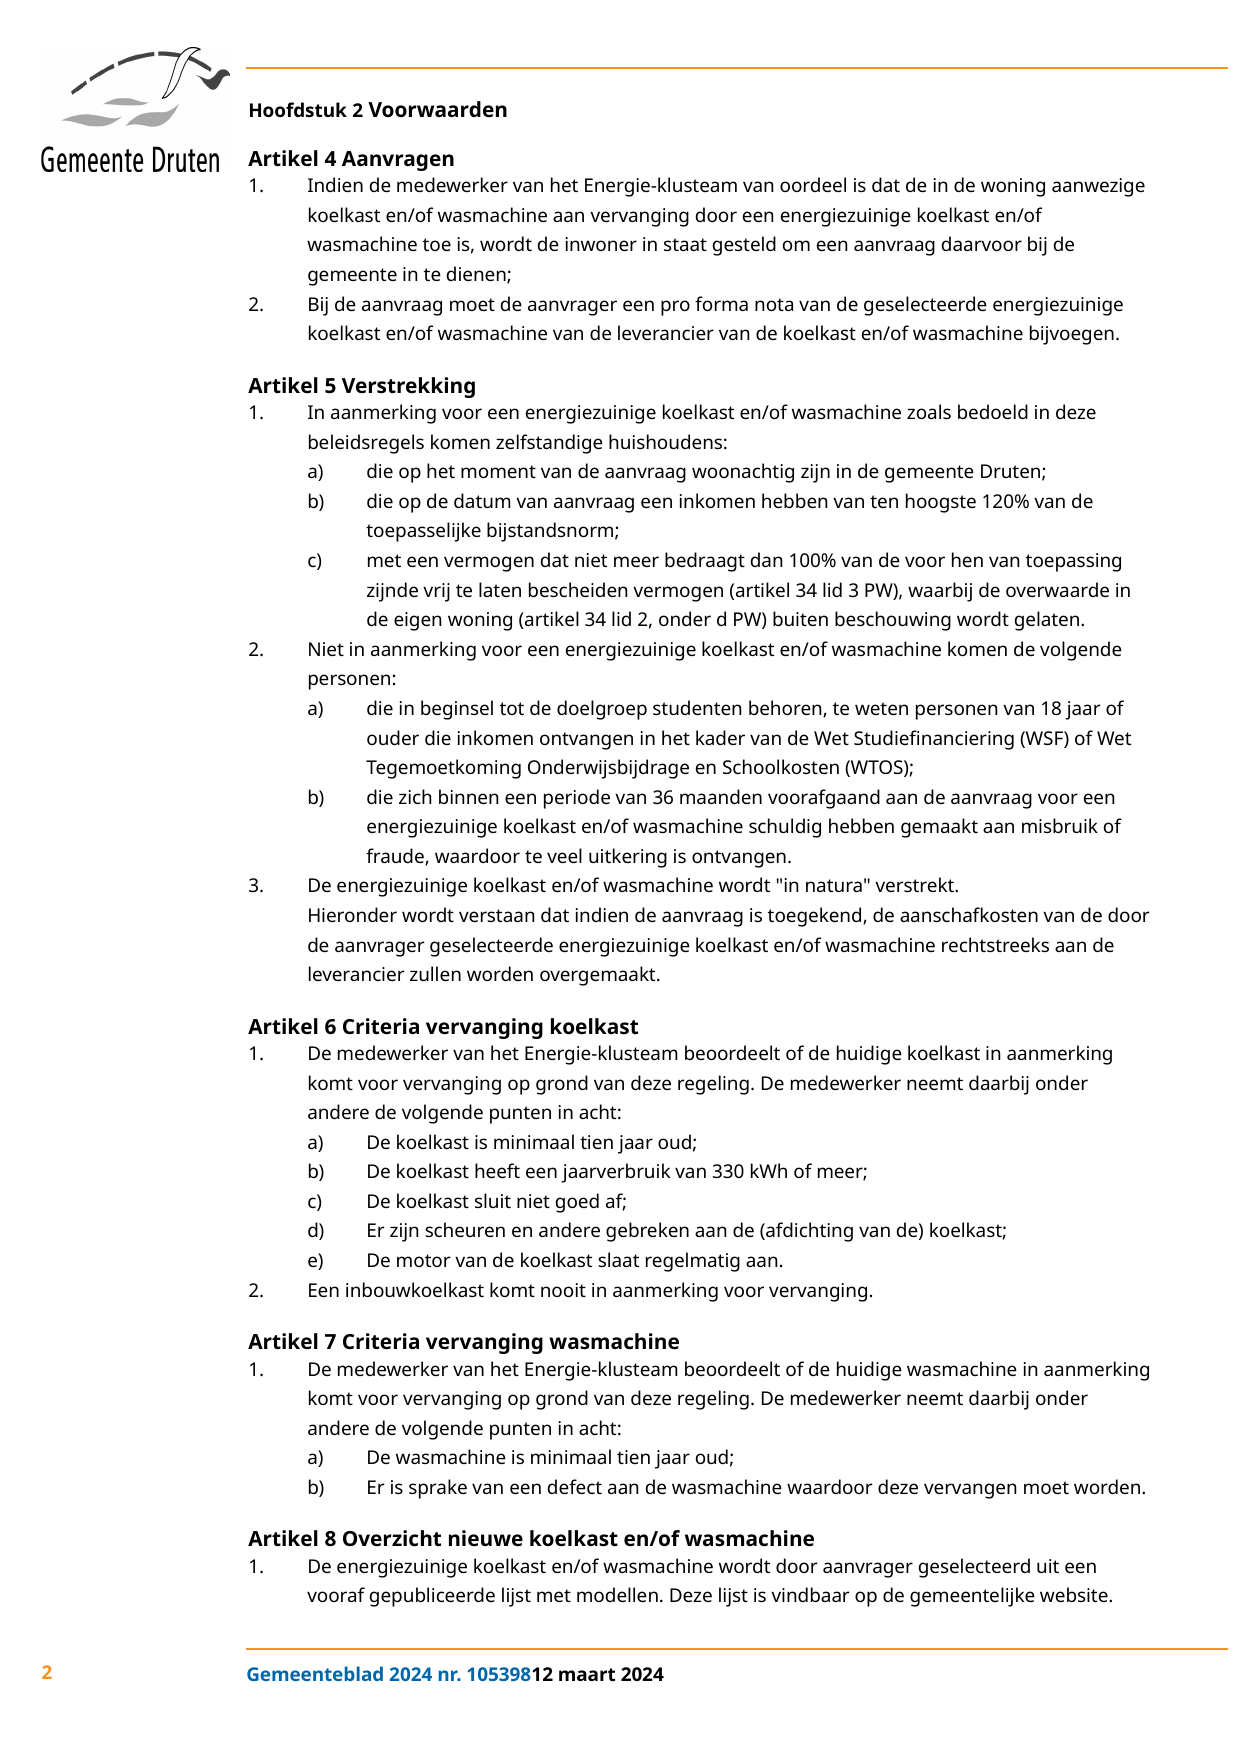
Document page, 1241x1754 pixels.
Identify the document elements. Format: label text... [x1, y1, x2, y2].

list Een inbouwkoelkast komt nooit in aanmerking voor vervanging. [248, 1277, 1152, 1303]
list Hieronder wordt verstaan dat indien de aanvraag is toegekend, de aanschafkosten van de door de aanvrager geselecteerde energiezuinige koelkast en/of wasmachine rechtstreeks aan de leverancier zullen worden overgemaakt. [248, 902, 1152, 987]
list Er is sprake van een defect aan de wasmachine waardoor deze vervangen moet worden. [307, 1474, 1152, 1500]
list Bij de aanvraag moet de aanvrager een pro forma nota van de geselecteerde energiezuinige koelkast en/of wasmachine van de leverancier van de koelkast en/of wasmachine bijvoegen. [248, 291, 1152, 346]
list De energiezuinige koelkast en/of wasmachine wordt door aanvrager geselecteerd uit een vooraf gepubliceerde lijst met modellen. Deze lijst is vindbaar op de gemeentelijke website. [248, 1553, 1152, 1608]
text Artikel 5 Verstrekking [248, 371, 1152, 399]
list De energiezuinige koelkast en/of wasmachine wordt "in natura" verstrekt. [248, 873, 1152, 898]
list De koelkast is minimaal tien jaar oud; [307, 1129, 1152, 1155]
picture [41, 47, 231, 172]
text Hoofdstuk 2 Voorwaarden [248, 95, 1152, 123]
list Niet in aanmerking voor een energiezuinige koelkast en/of wasmachine komen de volgende personen: [248, 636, 1152, 691]
list De koelkast sluit niet goed af; [307, 1188, 1152, 1214]
list Indien de medewerker van het Energie-klusteam van oordeel is dat de in de woning aanwezige koelkast en/of wasmachine aan vervanging door een energiezuinige koelkast en/of wasmachine toe is, wordt de inwoner in staat gesteld om een aanvraag daarvoor bij de gemeente in te dienen; [248, 172, 1152, 287]
list De koelkast heeft een jaarverbruik van 330 kWh of meer; [307, 1158, 1152, 1184]
list De medewerker van het Energie-klusteam beoordeelt of de huidige wasmachine in aanmerking komt voor vervanging op grond van deze regeling. De medewerker neemt daarbij onder andere de volgende punten in acht: [248, 1356, 1152, 1441]
list In aanmerking voor een energiezuinige koelkast en/of wasmachine zoals bedoeld in deze beleidsregels komen zelfstandige huishoudens: [248, 399, 1152, 454]
list Er zijn scheuren en andere gebreken aan de (afdichting van de) koelkast; [307, 1218, 1152, 1243]
list die zich binnen een periode van 36 maanden voorafgaand aan de aanvraag voor een energiezuinige koelkast en/of wasmachine schuldig hebben gemaakt aan misbruik of fraude, waardoor te veel uitkering is ontvangen. [307, 784, 1152, 869]
list De medewerker van het Energie-klusteam beoordeelt of de huidige koelkast in aanmerking komt voor vervanging op grond van deze regeling. De medewerker neemt daarbij onder andere de volgende punten in acht: [248, 1040, 1152, 1125]
list die in beginsel tot de doelgroep studenten behoren, te weten personen van 18 jaar of ouder die inkomen ontvangen in het kader van de Wet Studiefinanciering (WSF) of Wet Tegemoetkoming Onderwijsbijdrage en Schoolkosten (WTOS); [307, 695, 1152, 780]
text Artikel 7 Criteria vervanging wasmachine [248, 1327, 1152, 1356]
list die op de datum van aanvraag een inkomen hebben van ten hoogste 120% van de toepasselijke bijstandsnorm; [307, 488, 1152, 543]
list De wasmachine is minimaal tien jaar oud; [307, 1444, 1152, 1470]
list De motor van de koelkast slaat regelmatig aan. [307, 1247, 1152, 1273]
text Artikel 8 Overzicht nieuwe koelkast en/of wasmachine [248, 1524, 1152, 1553]
list die op het moment van de aanvraag woonachtig zijn in de gemeente Druten; [307, 458, 1152, 484]
list met een vermogen dat niet meer bedraagt dan 100% van de voor hen van toepassing zijnde vrij te laten bescheiden vermogen (artikel 34 lid 3 PW), waarbij de overwaarde in de eigen woning (artikel 34 lid 2, onder d PW) buiten beschouwing wordt gelaten. [307, 547, 1152, 632]
text Artikel 6 Criteria vervanging koelkast [248, 1012, 1152, 1040]
text Artikel 4 Aanvragen [248, 144, 1152, 172]
